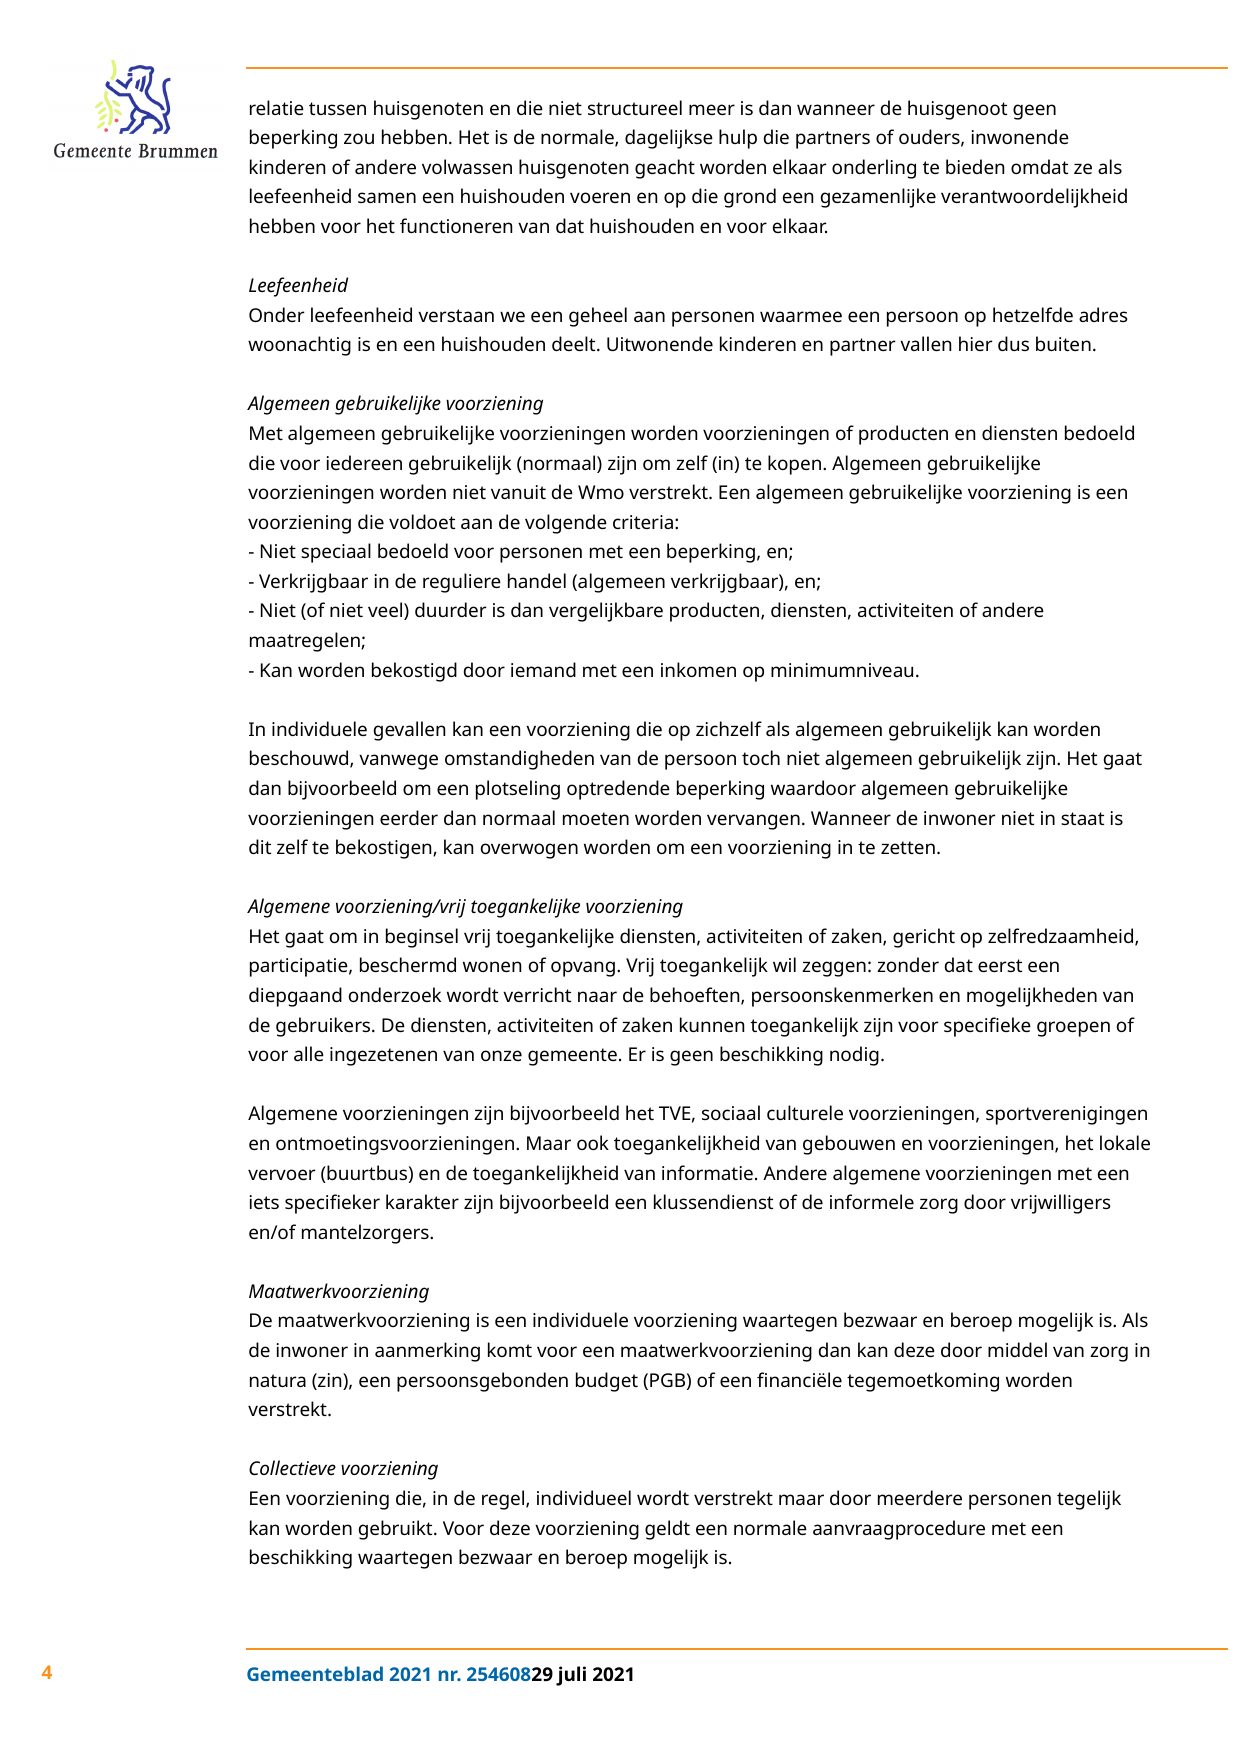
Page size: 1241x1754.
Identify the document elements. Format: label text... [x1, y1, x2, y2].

text Maatwerkvoorziening [248, 1278, 1152, 1304]
text Algemene voorzieningen zijn bijvoorbeeld het TVE, sociaal culturele voorzieningen, sportverenigingen en ontmoetingsvoorzieningen. Maar ook toegankelijkheid van gebouwen en voorzieningen, het lokale vervoer (buurtbus) en de toegankelijkheid van informatie. Andere algemene voorzieningen met een iets specifieker karakter zijn bijvoorbeeld een klussendienst of de informele zorg door vrijwilligers en/of mantelzorgers. [248, 1101, 1152, 1245]
text - Niet (of niet veel) duurder is dan vergelijkbare producten, diensten, activiteiten of andere maatregelen; [248, 598, 1152, 653]
text - Verkrijgbaar in de reguliere handel (algemeen verkrijgbaar), en; [248, 568, 1152, 594]
text relatie tussen huisgenoten en die niet structureel meer is dan wanneer de huisgenoot geen beperking zou hebben. Het is de normale, dagelijkse hulp die partners of ouders, inwonende kinderen of andere volwassen huisgenoten geacht worden elkaar onderling te bieden omdat ze als leefeenheid samen een huishouden voeren en op die grond een gezamenlijke verantwoordelijkheid hebben voor het functioneren van dat huishouden en voor elkaar. [248, 95, 1152, 239]
text In individuele gevallen kan een voorziening die op zichzelf als algemeen gebruikelijk kan worden beschouwd, vanwege omstandigheden van de persoon toch niet algemeen gebruikelijk zijn. Het gaat dan bijvoorbeeld om een plotseling optredende beperking waardoor algemeen gebruikelijke voorzieningen eerder dan normaal moeten worden vervangen. Wanneer de inwoner niet in staat is dit zelf te bekostigen, kan overwogen worden om een voorziening in te zetten. [248, 716, 1152, 860]
text Leefeenheid [248, 272, 1152, 298]
text Het gaat om in beginsel vrij toegankelijke diensten, activiteiten of zaken, gericht op zelfredzaamheid, participatie, beschermd wonen of opvang. Vrij toegankelijk wil zeggen: zonder dat eerst een diepgaand onderzoek wordt verricht naar de behoeften, persoonskenmerken en mogelijkheden van de gebruikers. De diensten, activiteiten of zaken kunnen toegankelijk zijn voor specifieke groepen of voor alle ingezetenen van onze gemeente. Er is geen beschikking nodig. [248, 923, 1152, 1067]
text Algemeen gebruikelijke voorziening [248, 391, 1152, 416]
text Collectieve voorziening [248, 1456, 1152, 1481]
text Met algemeen gebruikelijke voorzieningen worden voorzieningen of producten en diensten bedoeld die voor iedereen gebruikelijk (normaal) zijn om zelf (in) te kopen. Algemeen gebruikelijke voorzieningen worden niet vanuit de Wmo verstrekt. Een algemeen gebruikelijke voorziening is een voorziening die voldoet aan de volgende criteria: [248, 420, 1152, 535]
text - Kan worden bekostigd door iemand met een inkomen op minimumniveau. [248, 657, 1152, 683]
picture [41, 47, 231, 172]
text De maatwerkvoorziening is een individuele voorziening waartegen bezwaar en beroep mogelijk is. Als de inwoner in aanmerking komt voor een maatwerkvoorziening dan kan deze door middel van zorg in natura (zin), een persoonsgebonden budget (PGB) of een financiële tegemoetkoming worden verstrekt. [248, 1308, 1152, 1422]
text - Niet speciaal bedoeld voor personen met een beperking, en; [248, 538, 1152, 564]
text Onder leefeenheid verstaan we een geheel aan personen waarmee een persoon op hetzelfde adres woonachtig is en een huishouden deelt. Uitwonende kinderen en partner vallen hier dus buiten. [248, 302, 1152, 357]
text Een voorziening die, in de regel, individueel wordt verstrekt maar door meerdere personen tegelijk kan worden gebruikt. Voor deze voorziening geldt een normale aanvraagprocedure met een beschikking waartegen bezwaar en beroep mogelijk is. [248, 1485, 1152, 1570]
text Algemene voorziening/vrij toegankelijke voorziening [248, 893, 1152, 919]
